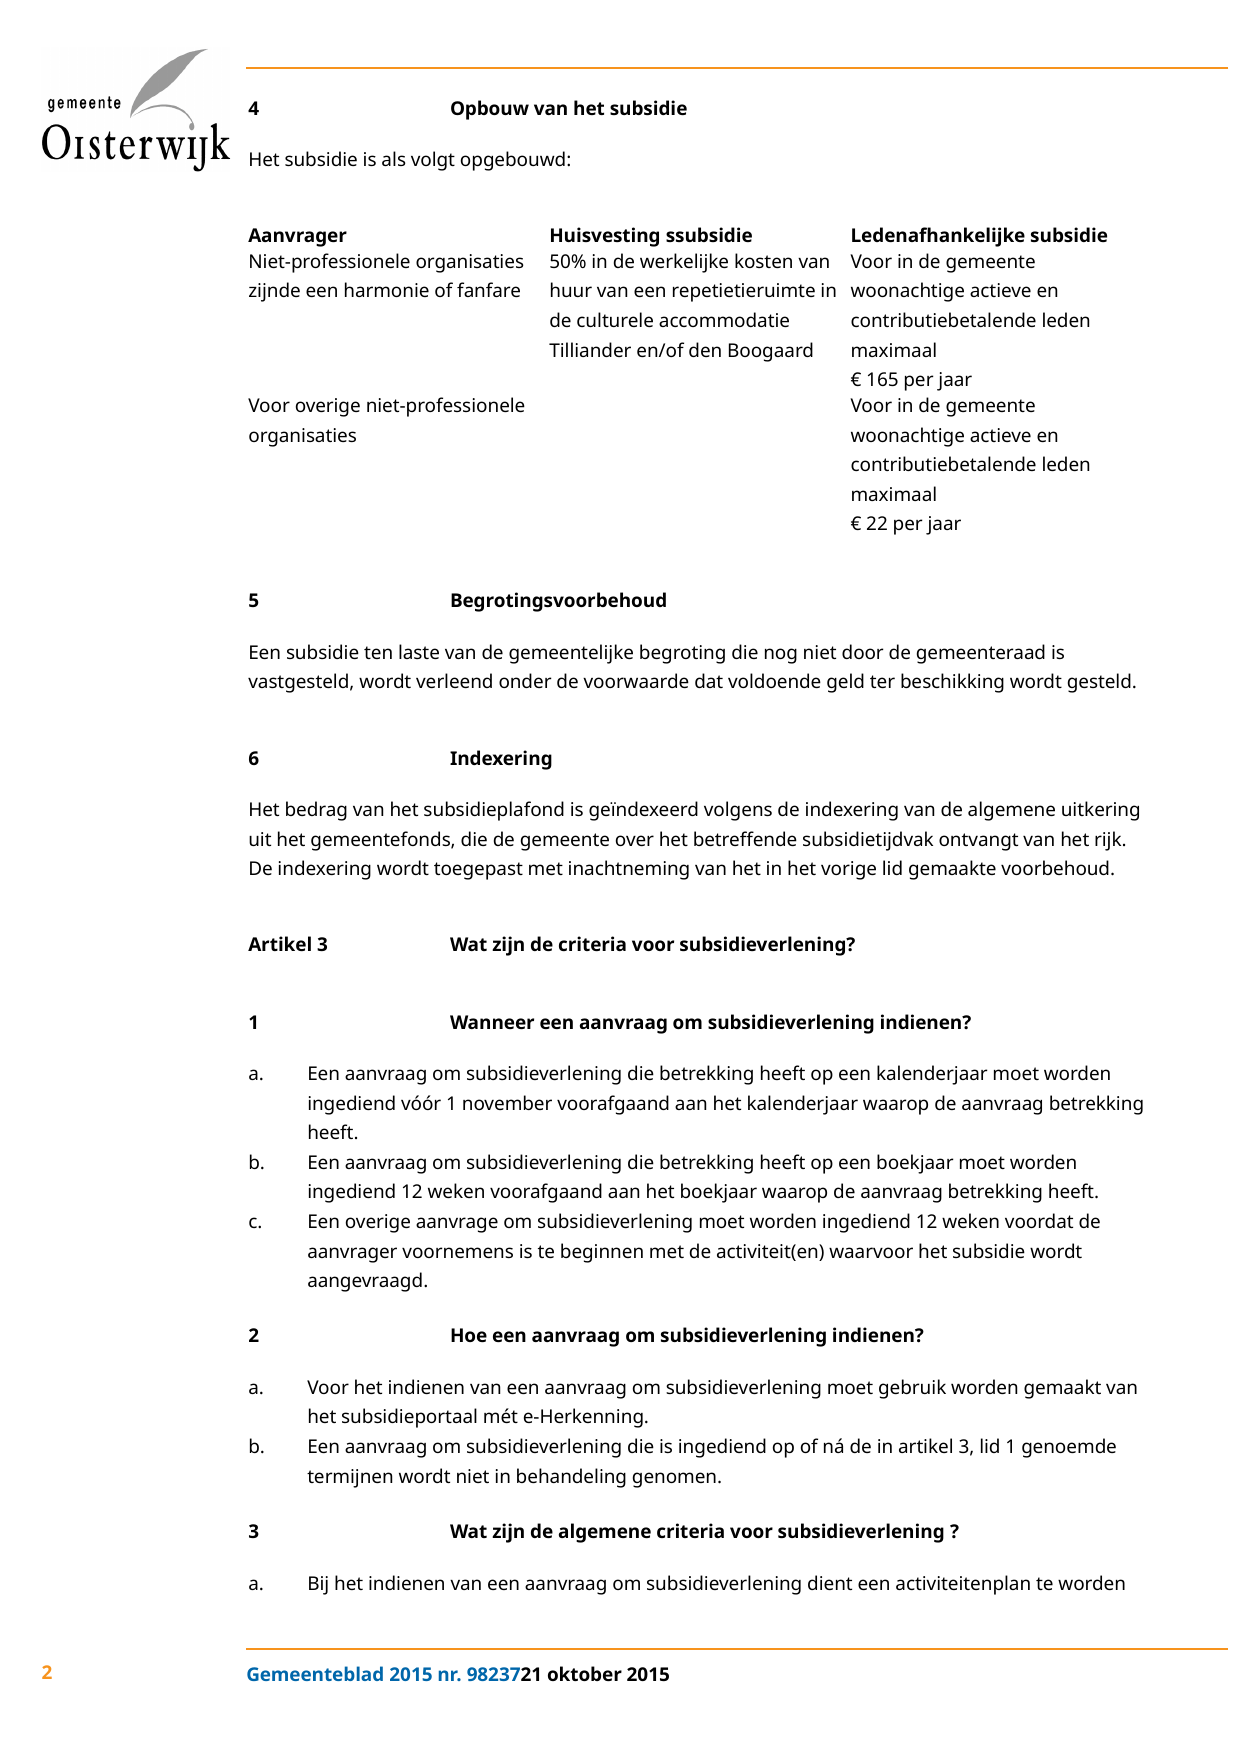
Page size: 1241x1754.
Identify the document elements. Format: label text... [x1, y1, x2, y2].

table_header Aanvrager [248, 223, 549, 248]
table_header Huisvesting ssubsidie [549, 223, 850, 248]
list Een overige aanvrage om subsidieverlening moet worden ingediend 12 weken voordat de aanvrager voornemens is te beginnen met de activiteit(en) waarvoor het subsidie wordt aangevraagd. [248, 1208, 1152, 1293]
table_header Wat zijn de algemene criteria voor subsidieverlening ? [450, 1518, 1152, 1544]
table_header 6 [248, 745, 450, 771]
table_header Wat zijn de criteria voor subsidieverlening? [450, 932, 1152, 957]
table_cell Niet-professionele organisaties zijnde een harmonie of fanfare [248, 248, 549, 392]
table_header Indexering [450, 745, 1152, 771]
table_header 2 [248, 1323, 450, 1348]
list Een aanvraag om subsidieverlening die is ingediend op of ná de in artikel 3, lid 1 genoemde termijnen wordt niet in behandeling genomen. [248, 1433, 1152, 1489]
table_header Ledenafhankelijke subsidie [850, 223, 1152, 248]
text Het subsidie is als volgt opgebouwd: [248, 146, 1152, 172]
list Een aanvraag om subsidieverlening die betrekking heeft op een kalenderjaar moet worden ingediend vóór 1 november voorafgaand aan het kalenderjaar waarop de aanvraag betrekking heeft. [248, 1060, 1152, 1145]
text Het bedrag van het subsidieplafond is geïndexeerd volgens de indexering van de algemene uitkering uit het gemeentefonds, die de gemeente over het betreffende subsidietijdvak ontvangt van het rijk. De indexering wordt toegepast met inachtneming van het in het vorige lid gemaakte voorbehoud. [248, 796, 1152, 881]
table_header 1 [248, 1009, 450, 1034]
table_header Hoe een aanvraag om subsidieverlening indienen? [450, 1323, 1152, 1348]
table_cell Voor in de gemeente woonachtige actieve en contributiebetalende leden maximaal € 22 per jaar [850, 392, 1152, 536]
list Bij het indienen van een aanvraag om subsidieverlening dient een activiteitenplan te worden [248, 1570, 1152, 1595]
table_header Wanneer een aanvraag om subsidieverlening indienen? [450, 1009, 1152, 1034]
table_header 3 [248, 1518, 450, 1544]
text Een subsidie ten laste van de gemeentelijke begroting die nog niet door de gemeenteraad is vastgesteld, wordt verleend onder de voorwaarde dat voldoende geld ter beschikking wordt gesteld. [248, 639, 1152, 694]
table_cell Voor overige niet-professionele organisaties [248, 392, 549, 536]
picture [41, 47, 231, 172]
table_cell Voor in de gemeente woonachtige actieve en contributiebetalende leden maximaal € 165 per jaar [850, 248, 1152, 392]
table_header 5 [248, 588, 450, 613]
table_header 4 [248, 95, 450, 121]
list Een aanvraag om subsidieverlening die betrekking heeft op een boekjaar moet worden ingediend 12 weken voorafgaand aan het boekjaar waarop de aanvraag betrekking heeft. [248, 1149, 1152, 1204]
table_header Artikel 3 [248, 932, 450, 957]
table_header Begrotingsvoorbehoud [450, 588, 1152, 613]
list Voor het indienen van een aanvraag om subsidieverlening moet gebruik worden gemaakt van het subsidieportaal mét e-Herkenning. [248, 1374, 1152, 1429]
table_cell [549, 392, 850, 536]
table_cell 50% in de werkelijke kosten van huur van een repetietieruimte in de culturele accommodatie Tilliander en/of den Boogaard [549, 248, 850, 392]
table_header Opbouw van het subsidie [450, 95, 1152, 121]
